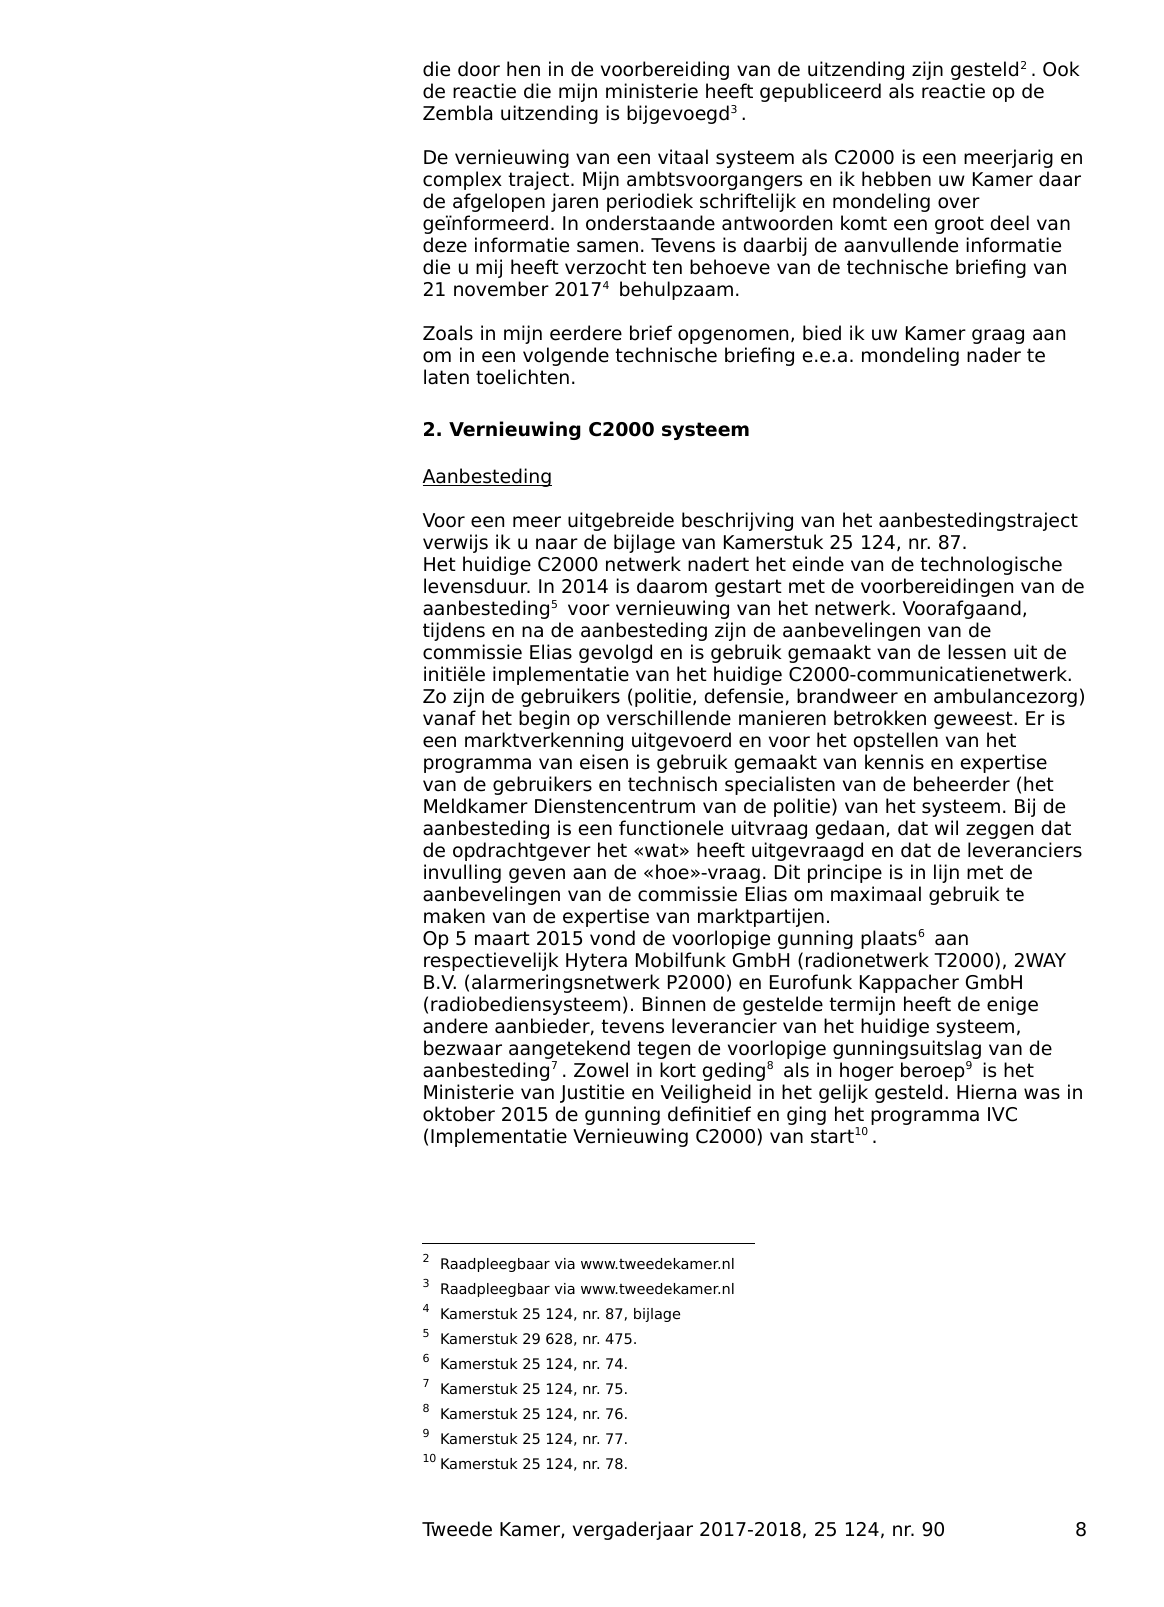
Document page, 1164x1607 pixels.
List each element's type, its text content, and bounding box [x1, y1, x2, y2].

text Kamerstuk 29 628, nr. 475. [422, 1327, 1087, 1349]
text Kamerstuk 25 124, nr. 87, bijlage [422, 1302, 1087, 1324]
text Voor een meer uitgebreide beschrijving van het aanbestedingstraject verwijs ik u naar de bijlage van Kamerstuk 25 124, nr. 87. [422, 510, 1087, 554]
text Op 5 maart 2015 vond de voorlopige gunning plaats aan respectievelijk Hytera Mobilfunk GmbH (radionetwerk T2000), 2WAY B.V. (alarmeringsnetwerk P2000) en Eurofunk Kappacher GmbH (radiobediensysteem). Binnen de gestelde termijn heeft de enige andere aanbieder, tevens leverancier van het huidige systeem, bezwaar aangetekend tegen de voorlopige gunningsuitslag van de aanbesteding. Zowel in kort geding als in hoger beroep is het Ministerie van Justitie en Veiligheid in het gelijk gesteld. Hierna was in oktober 2015 de gunning definitief en ging het programma IVC (Implementatie Vernieuwing C2000) van start. [422, 928, 1087, 1148]
text Kamerstuk 25 124, nr. 78. [422, 1452, 1087, 1474]
text Het huidige C2000 netwerk nadert het einde van de technologische levensduur. In 2014 is daarom gestart met de voorbereidingen van de aanbesteding voor vernieuwing van het netwerk. Voorafgaand, tijdens en na de aanbesteding zijn de aanbevelingen van de commissie Elias gevolgd en is gebruik gemaakt van de lessen uit de initiële implementatie van het huidige C2000-communicatienetwerk. Zo zijn de gebruikers (politie, defensie, brandweer en ambulancezorg) vanaf het begin op verschillende manieren betrokken geweest. Er is een marktverkenning uitgevoerd en voor het opstellen van het programma van eisen is gebruik gemaakt van kennis en expertise van de gebruikers en technisch specialisten van de beheerder (het Meldkamer Dienstencentrum van de politie) van het systeem. Bij de aanbesteding is een functionele uitvraag gedaan, dat wil zeggen dat de opdrachtgever het «wat» heeft uitgevraagd en dat de leveranciers invulling geven aan de «hoe»-vraag. Dit principe is in lijn met de aanbevelingen van de commissie Elias om maximaal gebruik te maken van de expertise van marktpartijen. [422, 554, 1087, 928]
text Zoals in mijn eerdere brief opgenomen, bied ik uw Kamer graag aan om in een volgende technische briefing e.e.a. mondeling nader te laten toelichten. [422, 323, 1087, 389]
subtitle 2. Vernieuwing C2000 systeem [422, 419, 1087, 441]
text Raadpleegbaar via www.tweedekamer.nl [422, 1277, 1087, 1299]
text Kamerstuk 25 124, nr. 74. [422, 1352, 1087, 1374]
text Kamerstuk 25 124, nr. 77. [422, 1427, 1087, 1449]
text Kamerstuk 25 124, nr. 75. [422, 1377, 1087, 1399]
text De vernieuwing van een vitaal systeem als C2000 is een meerjarig en complex traject. Mijn ambtsvoorgangers en ik hebben uw Kamer daar de afgelopen jaren periodiek schriftelijk en mondeling over geïnformeerd. In onderstaande antwoorden komt een groot deel van deze informatie samen. Tevens is daarbij de aanvullende informatie die u mij heeft verzocht ten behoeve van de technische briefing van 21 november 2017 behulpzaam. [422, 147, 1087, 301]
text Kamerstuk 25 124, nr. 76. [422, 1402, 1087, 1424]
text die door hen in de voorbereiding van de uitzending zijn gesteld. Ook de reactie die mijn ministerie heeft gepubliceerd als reactie op de Zembla uitzending is bijgevoegd. [422, 59, 1087, 125]
text Raadpleegbaar via www.tweedekamer.nl [422, 1252, 1087, 1274]
subtitle Aanbesteding [422, 466, 1087, 488]
